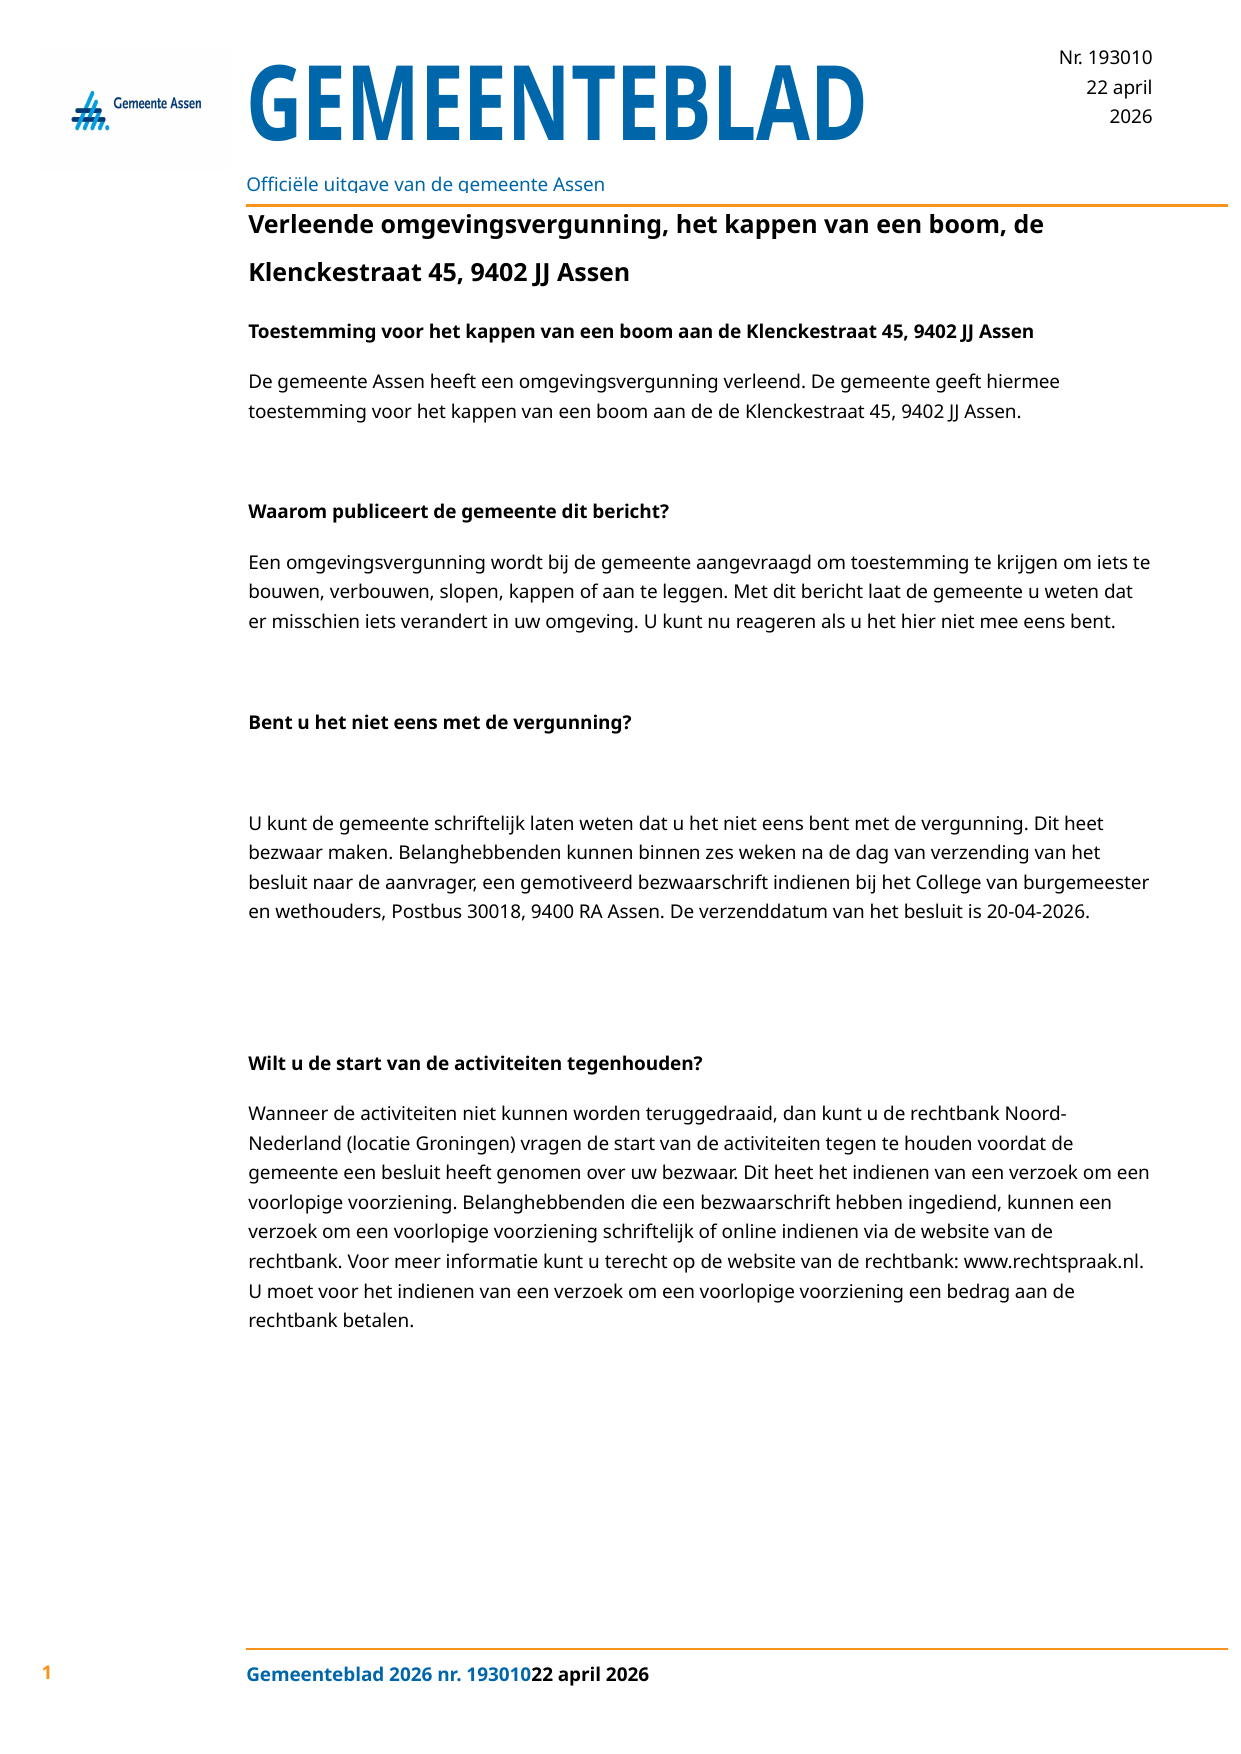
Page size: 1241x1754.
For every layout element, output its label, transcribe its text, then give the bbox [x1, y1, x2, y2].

text Wilt u de start van de activiteiten tegenhouden? [248, 1050, 1152, 1076]
text Wanneer de activiteiten niet kunnen worden teruggedraaid, dan kunt u de rechtbank Noord-Nederland (locatie Groningen) vragen de start van de activiteiten tegen te houden voordat de gemeente een besluit heeft genomen over uw bezwaar. Dit heet het indienen van een verzoek om een voorlopige voorziening. Belanghebbenden die een bezwaarschrift hebben ingediend, kunnen een verzoek om een voorlopige voorziening schriftelijk of online indienen via de website van de rechtbank. Voor meer informatie kunt u terecht op de website van de rechtbank: www.rechtspraak.nl. U moet voor het indienen van een verzoek om een voorlopige voorziening een bedrag aan de rechtbank betalen. [248, 1100, 1152, 1333]
picture [41, 47, 231, 172]
text Een omgevingsvergunning wordt bij de gemeente aangevraagd om toestemming te krijgen om iets te bouwen, verbouwen, slopen, kappen of aan te leggen. Met dit bericht laat de gemeente u weten dat er misschien iets verandert in uw omgeving. U kunt nu reageren als u het hier niet mee eens bent. [248, 549, 1152, 634]
text Waarom publiceert de gemeente dit bericht? [248, 499, 1152, 524]
text U kunt de gemeente schriftelijk laten weten dat u het niet eens bent met de vergunning. Dit heet bezwaar maken. Belanghebbenden kunnen binnen zes weken na de dag van verzending van het besluit naar de aanvrager, een gemotiveerd bezwaarschrift indienen bij het College van burgemeester en wethouders, Postbus 30018, 9400 RA Assen. De verzenddatum van het besluit is 20-04-2026. [248, 810, 1152, 924]
text Bent u het niet eens met de vergunning? [248, 709, 1152, 735]
text Toestemming voor het kappen van een boom aan de Klenckestraat 45, 9402 JJ Assen [248, 318, 1152, 344]
text Verleende omgevingsvergunning, het kappen van een boom, de Klenckestraat 45, 9402 JJ Assen [248, 207, 1152, 288]
text De gemeente Assen heeft een omgevingsvergunning verleend. De gemeente geeft hiermee toestemming voor het kappen van een boom aan de de Klenckestraat 45, 9402 JJ Assen. [248, 368, 1152, 424]
